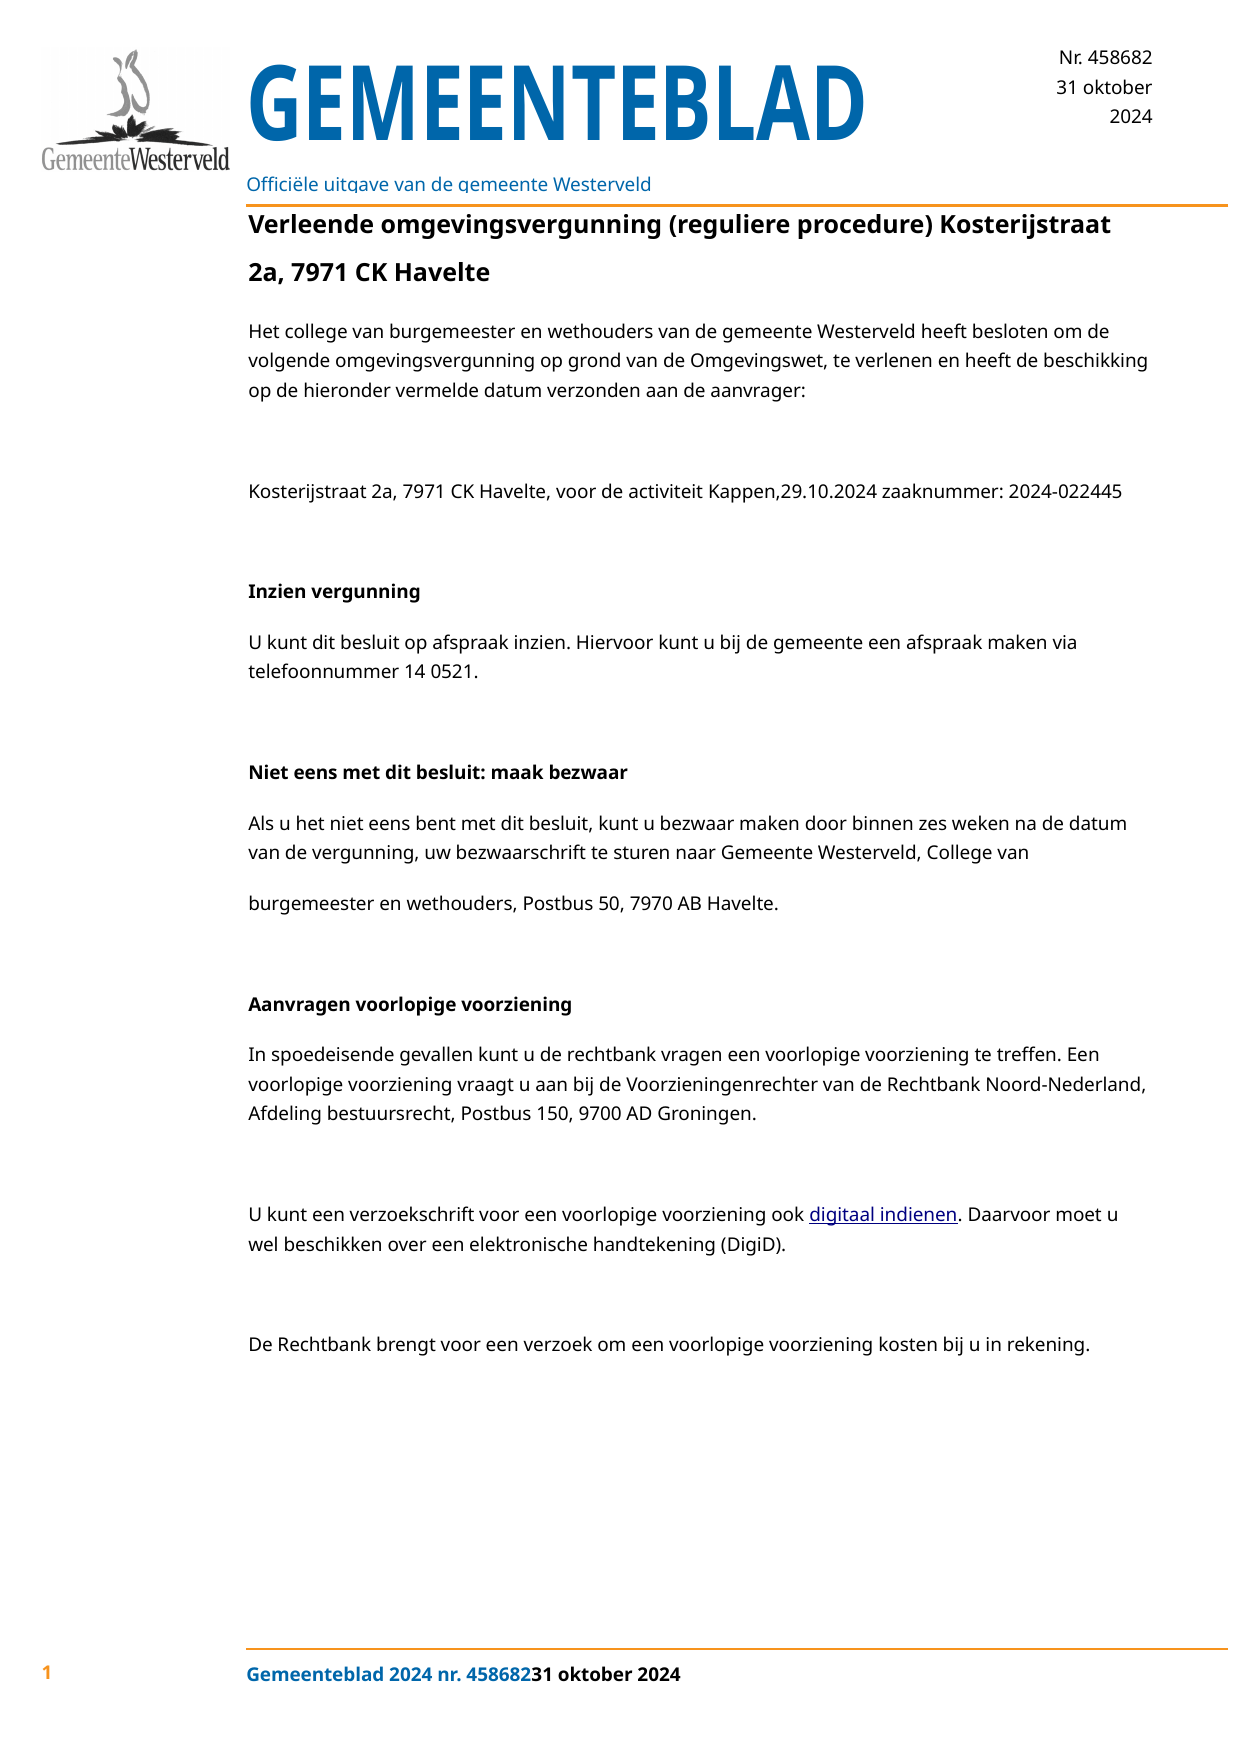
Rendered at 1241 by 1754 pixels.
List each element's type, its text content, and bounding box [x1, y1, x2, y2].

text U kunt dit besluit op afspraak inzien. Hiervoor kunt u bij de gemeente een afspraak maken via telefoonnummer 14 0521. [248, 629, 1152, 684]
text burgemeester en wethouders, Postbus 50, 7970 AB Havelte. [248, 890, 1152, 916]
text Als u het niet eens bent met dit besluit, kunt u bezwaar maken door binnen zes weken na de datum van de vergunning, uw bezwaarschrift te sturen naar Gemeente Westerveld, College van [248, 810, 1152, 865]
text In spoedeisende gevallen kunt u de rechtbank vragen een voorlopige voorziening te treffen. Een voorlopige voorziening vraagt u aan bij de Voorzieningenrechter van de Rechtbank Noord-Nederland, Afdeling bestuursrecht, Postbus 150, 9700 AD Groningen. [248, 1041, 1152, 1126]
picture [41, 47, 231, 172]
text Aanvragen voorlopige voorziening [248, 991, 1152, 1017]
text De Rechtbank brengt voor een verzoek om een voorlopige voorziening kosten bij u in rekening. [248, 1332, 1152, 1357]
text Het college van burgemeester en wethouders van de gemeente Westerveld heeft besloten om de volgende omgevingsvergunning op grond van de Omgevingswet, te verlenen en heeft de beschikking op de hieronder vermelde datum verzonden aan de aanvrager: [248, 318, 1152, 403]
text Kosterijstraat 2a, 7971 CK Havelte, voor de activiteit Kappen,29.10.2024 zaaknummer: 2024-022445 [248, 478, 1152, 504]
text Niet eens met dit besluit: maak bezwaar [248, 759, 1152, 785]
text Verleende omgevingsvergunning (reguliere procedure) Kosterijstraat 2a, 7971 CK Havelte [248, 207, 1152, 288]
text Inzien vergunning [248, 579, 1152, 604]
text U kunt een verzoekschrift voor een voorlopige voorziening ook digitaal indienen. Daarvoor moet u wel beschikken over een elektronische handtekening (DigiD). [248, 1201, 1152, 1257]
